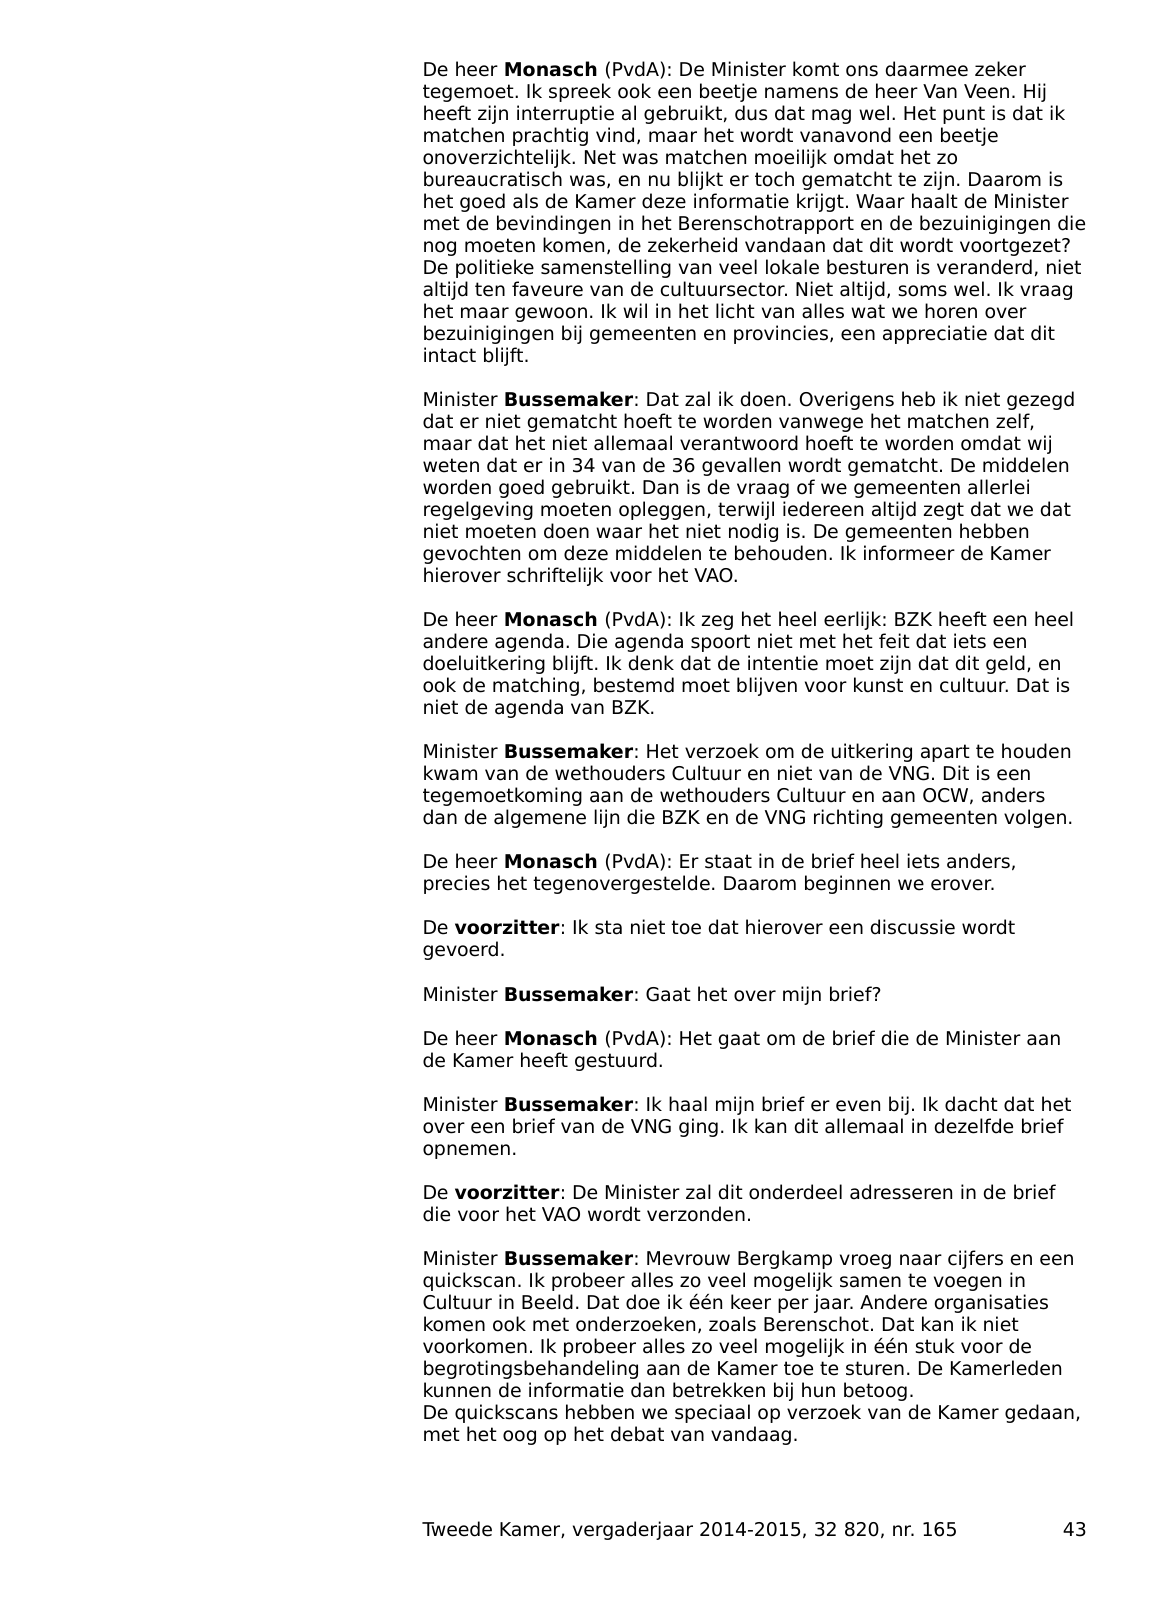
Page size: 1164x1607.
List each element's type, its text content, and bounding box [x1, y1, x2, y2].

text Minister Bussemaker: Het verzoek om de uitkering apart te houden kwam van de wethouders Cultuur en niet van de VNG. Dit is een tegemoetkoming aan de wethouders Cultuur en aan OCW, anders dan de algemene lijn die BZK en de VNG richting gemeenten volgen. [422, 741, 1087, 829]
text De voorzitter: Ik sta niet toe dat hierover een discussie wordt gevoerd. [422, 917, 1087, 961]
text De quickscans hebben we speciaal op verzoek van de Kamer gedaan, met het oog op het debat van vandaag. [422, 1402, 1087, 1446]
text Minister Bussemaker: Dat zal ik doen. Overigens heb ik niet gezegd dat er niet gematcht hoeft te worden vanwege het matchen zelf, maar dat het niet allemaal verantwoord hoeft te worden omdat wij weten dat er in 34 van de 36 gevallen wordt gematcht. De middelen worden goed gebruikt. Dan is de vraag of we gemeenten allerlei regelgeving moeten opleggen, terwijl iedereen altijd zegt dat we dat niet moeten doen waar het niet nodig is. De gemeenten hebben gevochten om deze middelen te behouden. Ik informeer de Kamer hierover schriftelijk voor het VAO. [422, 389, 1087, 587]
text De heer Monasch (PvdA): Het gaat om de brief die de Minister aan de Kamer heeft gestuurd. [422, 1028, 1087, 1072]
text De heer Monasch (PvdA): Er staat in de brief heel iets anders, precies het tegenovergestelde. Daarom beginnen we erover. [422, 851, 1087, 895]
text De heer Monasch (PvdA): Ik zeg het heel eerlijk: BZK heeft een heel andere agenda. Die agenda spoort niet met het feit dat iets een doeluitkering blijft. Ik denk dat de intentie moet zijn dat dit geld, en ook de matching, bestemd moet blijven voor kunst en cultuur. Dat is niet de agenda van BZK. [422, 609, 1087, 719]
text Minister Bussemaker: Mevrouw Bergkamp vroeg naar cijfers en een quickscan. Ik probeer alles zo veel mogelijk samen te voegen in Cultuur in Beeld. Dat doe ik één keer per jaar. Andere organisaties komen ook met onderzoeken, zoals Berenschot. Dat kan ik niet voorkomen. Ik probeer alles zo veel mogelijk in één stuk voor de begrotingsbehandeling aan de Kamer toe te sturen. De Kamerleden kunnen de informatie dan betrekken bij hun betoog. [422, 1248, 1087, 1402]
text De heer Monasch (PvdA): De Minister komt ons daarmee zeker tegemoet. Ik spreek ook een beetje namens de heer Van Veen. Hij heeft zijn interruptie al gebruikt, dus dat mag wel. Het punt is dat ik matchen prachtig vind, maar het wordt vanavond een beetje onoverzichtelijk. Net was matchen moeilijk omdat het zo bureaucratisch was, en nu blijkt er toch gematcht te zijn. Daarom is het goed als de Kamer deze informatie krijgt. Waar haalt de Minister met de bevindingen in het Berenschotrapport en de bezuinigingen die nog moeten komen, de zekerheid vandaan dat dit wordt voortgezet? De politieke samenstelling van veel lokale besturen is veranderd, niet altijd ten faveure van de cultuursector. Niet altijd, soms wel. Ik vraag het maar gewoon. Ik wil in het licht van alles wat we horen over bezuinigingen bij gemeenten en provincies, een appreciatie dat dit intact blijft. [422, 59, 1087, 367]
text Minister Bussemaker: Gaat het over mijn brief? [422, 983, 1087, 1005]
text Minister Bussemaker: Ik haal mijn brief er even bij. Ik dacht dat het over een brief van de VNG ging. Ik kan dit allemaal in dezelfde brief opnemen. [422, 1094, 1087, 1160]
text De voorzitter: De Minister zal dit onderdeel adresseren in de brief die voor het VAO wordt verzonden. [422, 1182, 1087, 1226]
